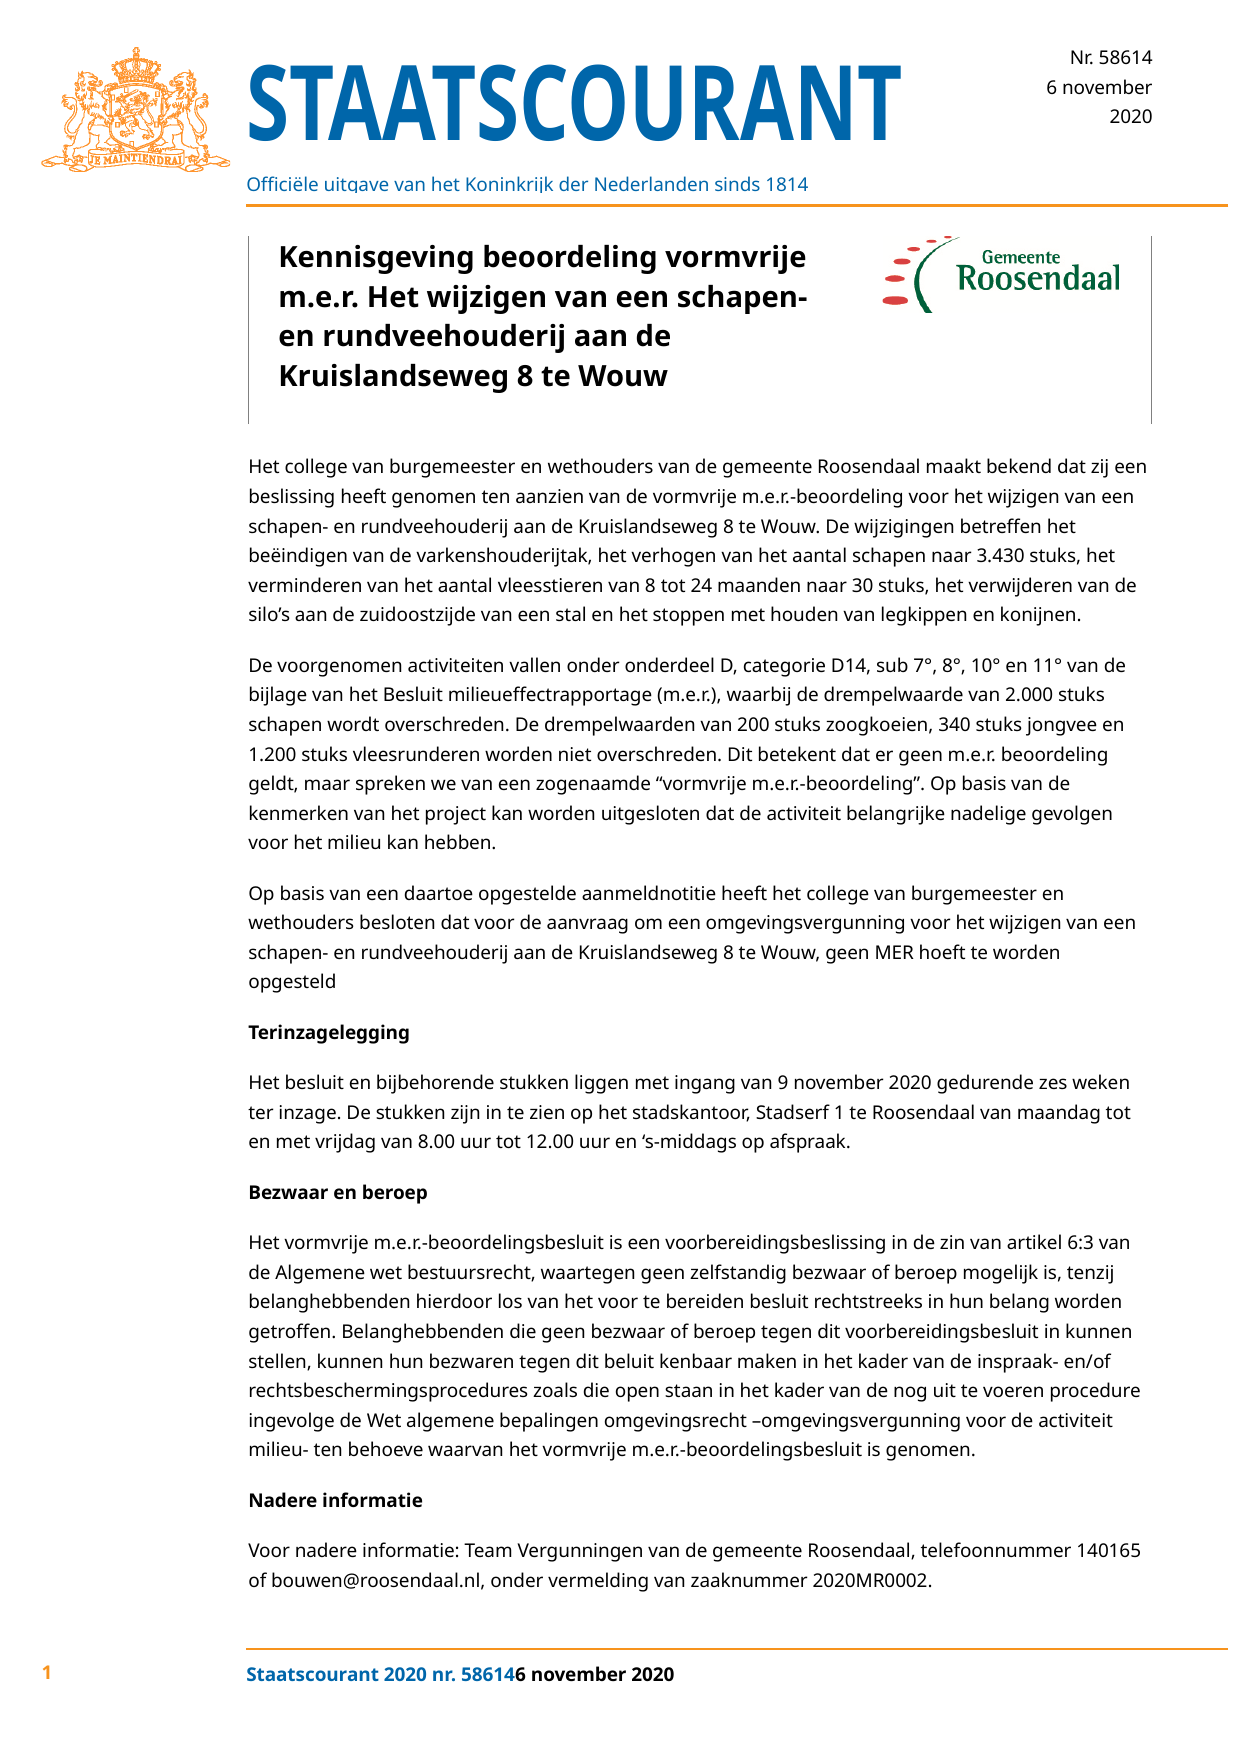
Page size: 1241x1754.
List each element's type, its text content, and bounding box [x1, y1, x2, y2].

table_header [850, 313, 1151, 424]
picture [882, 236, 1119, 313]
table_header Kennisgeving beoordeling vormvrije m.e.r. Het wijzigen van een schapen- en rundveehouderij aan de Kruislandseweg 8 te Wouw [249, 236, 850, 424]
table_header [1119, 236, 1151, 312]
text Voor nadere informatie: Team Vergunningen van de gemeente Roosendaal, telefoonnummer 140165 of bouwen@roosendaal.nl, onder vermelding van zaaknummer 2020MR0002. [248, 1537, 1152, 1593]
text Nadere informatie [248, 1487, 1152, 1513]
text Het vormvrije m.e.r.-beoordelingsbesluit is een voorbereidingsbeslissing in de zin van artikel 6:3 van de Algemene wet bestuursrecht, waartegen geen zelfstandig bezwaar of beroep mogelijk is, tenzij belanghebbenden hierdoor los van het voor te bereiden besluit rechtstreeks in hun belang worden getroffen. Belanghebbenden die geen bezwaar of beroep tegen dit voorbereidingsbesluit in kunnen stellen, kunnen hun bezwaren tegen dit beluit kenbaar maken in het kader van de inspraak- en/of rechtsbeschermingsprocedures zoals die open staan in het kader van de nog uit te voeren procedure ingevolge de Wet algemene bepalingen omgevingsrecht –omgevingsvergunning voor de activiteit milieu- ten behoeve waarvan het vormvrije m.e.r.-beoordelingsbesluit is genomen. [248, 1229, 1152, 1462]
text Terinzagelegging [248, 1019, 1152, 1045]
table_header [850, 236, 882, 312]
text Het besluit en bijbehorende stukken liggen met ingang van 9 november 2020 gedurende zes weken ter inzage. De stukken zijn in te zien op het stadskantoor, Stadserf 1 te Roosendaal van maandag tot en met vrijdag van 8.00 uur tot 12.00 uur en ‘s-middags op afspraak. [248, 1069, 1152, 1154]
picture [41, 47, 231, 172]
text De voorgenomen activiteiten vallen onder onderdeel D, categorie D14, sub 7°, 8°, 10° en 11° van de bijlage van het Besluit milieueffectrapportage (m.e.r.), waarbij de drempelwaarde van 2.000 stuks schapen wordt overschreden. De drempelwaarden van 200 stuks zoogkoeien, 340 stuks jongvee en 1.200 stuks vleesrunderen worden niet overschreden. Dit betekent dat er geen m.e.r. beoordeling geldt, maar spreken we van een zogenaamde “vormvrije m.e.r.-beoordeling”. Op basis van de kenmerken van het project kan worden uitgesloten dat de activiteit belangrijke nadelige gevolgen voor het milieu kan hebben. [248, 652, 1152, 855]
text Op basis van een daartoe opgestelde aanmeldnotitie heeft het college van burgemeester en wethouders besloten dat voor de aanvraag om een omgevingsvergunning voor het wijzigen van een schapen- en rundveehouderij aan de Kruislandseweg 8 te Wouw, geen MER hoeft te worden opgesteld [248, 880, 1152, 994]
text Bezwaar en beroep [248, 1179, 1152, 1205]
text Het college van burgemeester en wethouders van de gemeente Roosendaal maakt bekend dat zij een beslissing heeft genomen ten aanzien van de vormvrije m.e.r.-beoordeling voor het wijzigen van een schapen- en rundveehouderij aan de Kruislandseweg 8 te Wouw. De wijzigingen betreffen het beëindigen van de varkenshouderijtak, het verhogen van het aantal schapen naar 3.430 stuks, het verminderen van het aantal vleesstieren van 8 tot 24 maanden naar 30 stuks, het verwijderen van de silo’s aan de zuidoostzijde van een stal en het stoppen met houden van legkippen en konijnen. [248, 454, 1152, 627]
